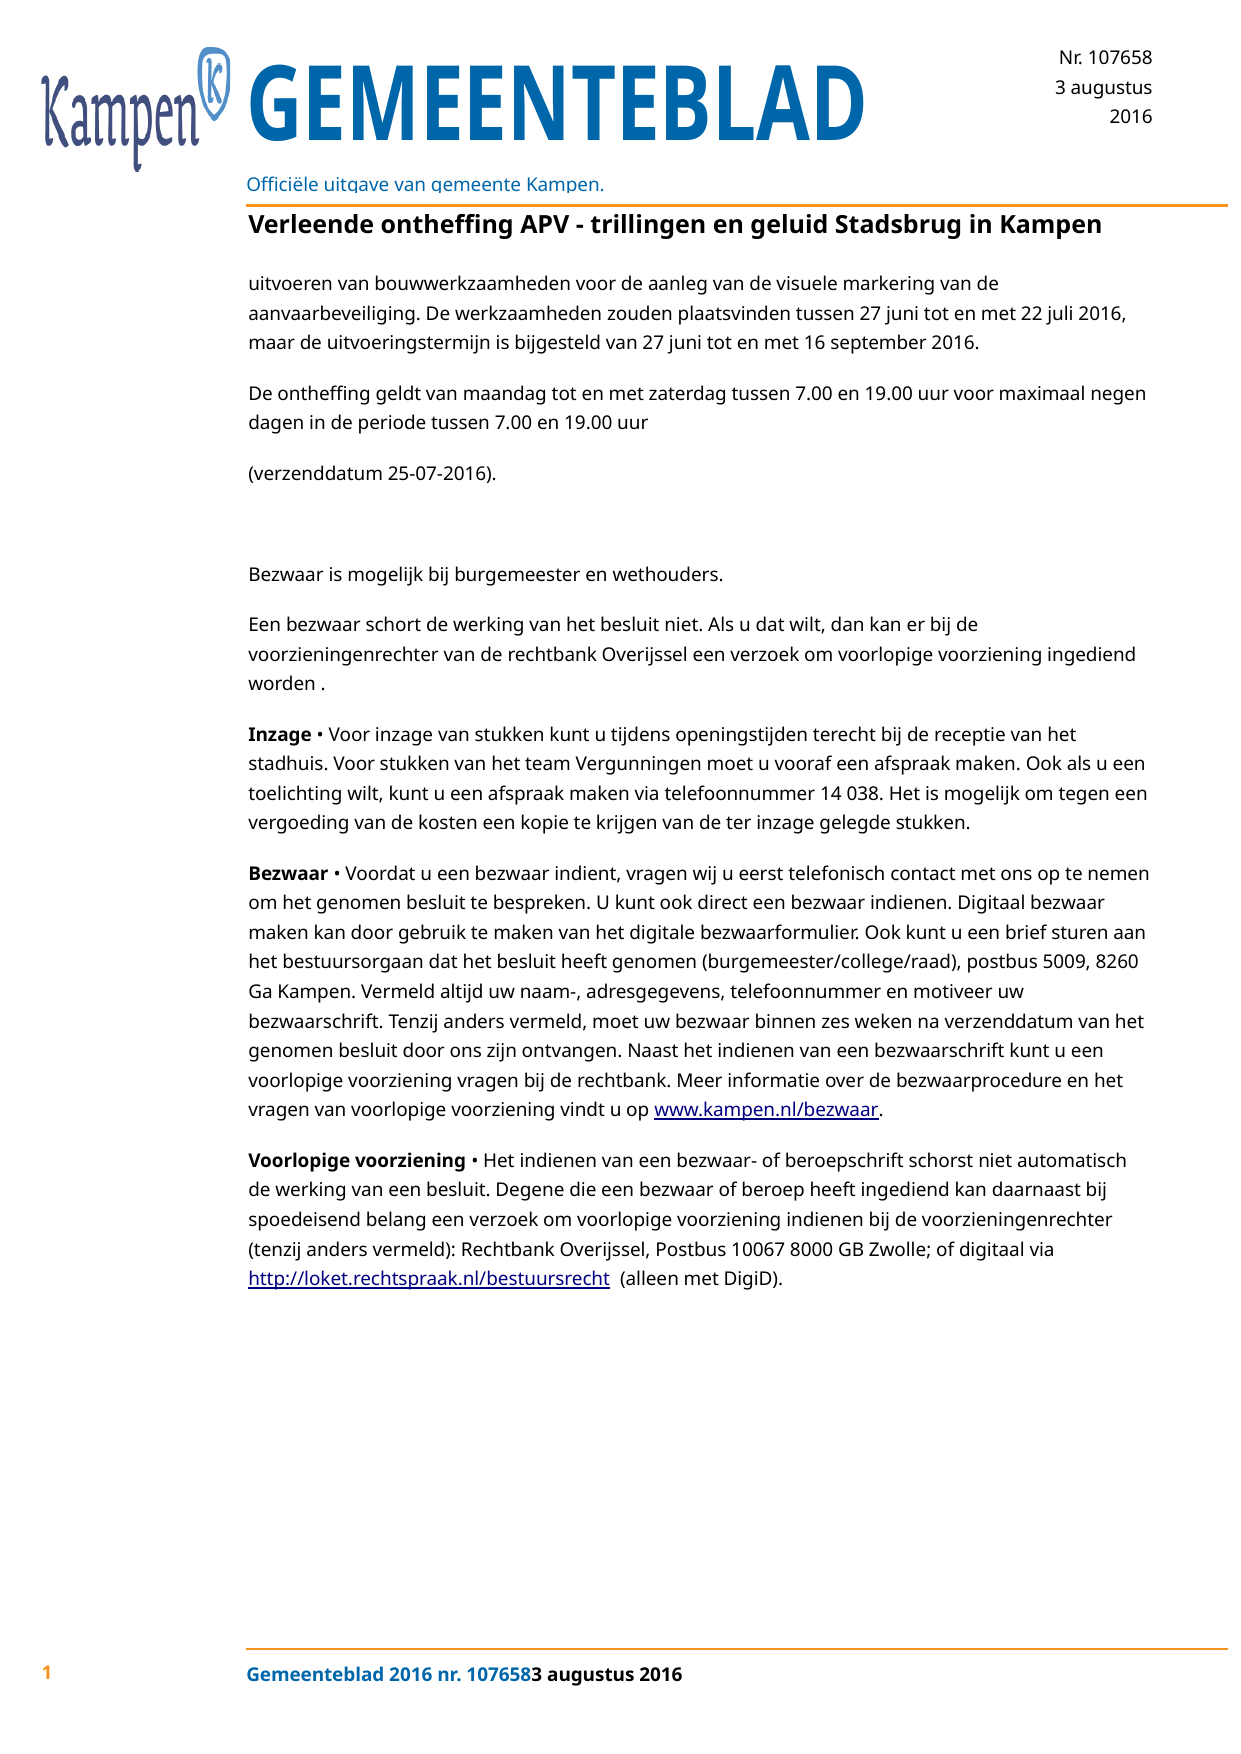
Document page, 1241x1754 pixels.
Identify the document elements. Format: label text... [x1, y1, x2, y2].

text (verzenddatum 25-07-2016). [248, 460, 1152, 486]
picture [41, 47, 231, 172]
text Bezwaar is mogelijk bij burgemeester en wethouders. [248, 561, 1152, 586]
text Verleende ontheffing APV - trillingen en geluid Stadsbrug in Kampen [248, 207, 1152, 241]
text uitvoeren van bouwwerkzaamheden voor de aanleg van de visuele markering van de aanvaarbeveiliging. De werkzaamheden zouden plaatsvinden tussen 27 juni tot en met 22 juli 2016, maar de uitvoeringstermijn is bijgesteld van 27 juni tot en met 16 september 2016. [248, 270, 1152, 355]
text De ontheffing geldt van maandag tot en met zaterdag tussen 7.00 en 19.00 uur voor maximaal negen dagen in de periode tussen 7.00 en 19.00 uur [248, 380, 1152, 435]
text Voorlopige voorziening • Het indienen van een bezwaar- of beroepschrift schorst niet automatisch de werking van een besluit. Degene die een bezwaar of beroep heeft ingediend kan daarnaast bij spoedeisend belang een verzoek om voorlopige voorziening indienen bij de voorzieningenrechter (tenzij anders vermeld): Rechtbank Overijssel, Postbus 10067 8000 GB Zwolle; of digitaal via http://loket.rechtspraak.nl/bestuursrecht (alleen met DigiD). [248, 1147, 1152, 1291]
text Een bezwaar schort de werking van het besluit niet. Als u dat wilt, dan kan er bij de voorzieningenrechter van de rechtbank Overijssel een verzoek om voorlopige voorziening ingediend worden . [248, 611, 1152, 696]
text Bezwaar • Voordat u een bezwaar indient, vragen wij u eerst telefonisch contact met ons op te nemen om het genomen besluit te bespreken. U kunt ook direct een bezwaar indienen. Digitaal bezwaar maken kan door gebruik te maken van het digitale bezwaarformulier. Ook kunt u een brief sturen aan het bestuursorgaan dat het besluit heeft genomen (burgemeester/college/raad), postbus 5009, 8260 Ga Kampen. Vermeld altijd uw naam-, adresgegevens, telefoonnummer en motiveer uw bezwaarschrift. Tenzij anders vermeld, moet uw bezwaar binnen zes weken na verzenddatum van het genomen besluit door ons zijn ontvangen. Naast het indienen van een bezwaarschrift kunt u een voorlopige voorziening vragen bij de rechtbank. Meer informatie over de bezwaarprocedure en het vragen van voorlopige voorziening vindt u op www.kampen.nl/bezwaar. [248, 860, 1152, 1122]
text Inzage • Voor inzage van stukken kunt u tijdens openingstijden terecht bij de receptie van het stadhuis. Voor stukken van het team Vergunningen moet u vooraf een afspraak maken. Ook als u een toelichting wilt, kunt u een afspraak maken via telefoonnummer 14 038. Het is mogelijk om tegen een vergoeding van de kosten een kopie te krijgen van de ter inzage gelegde stukken. [248, 721, 1152, 835]
